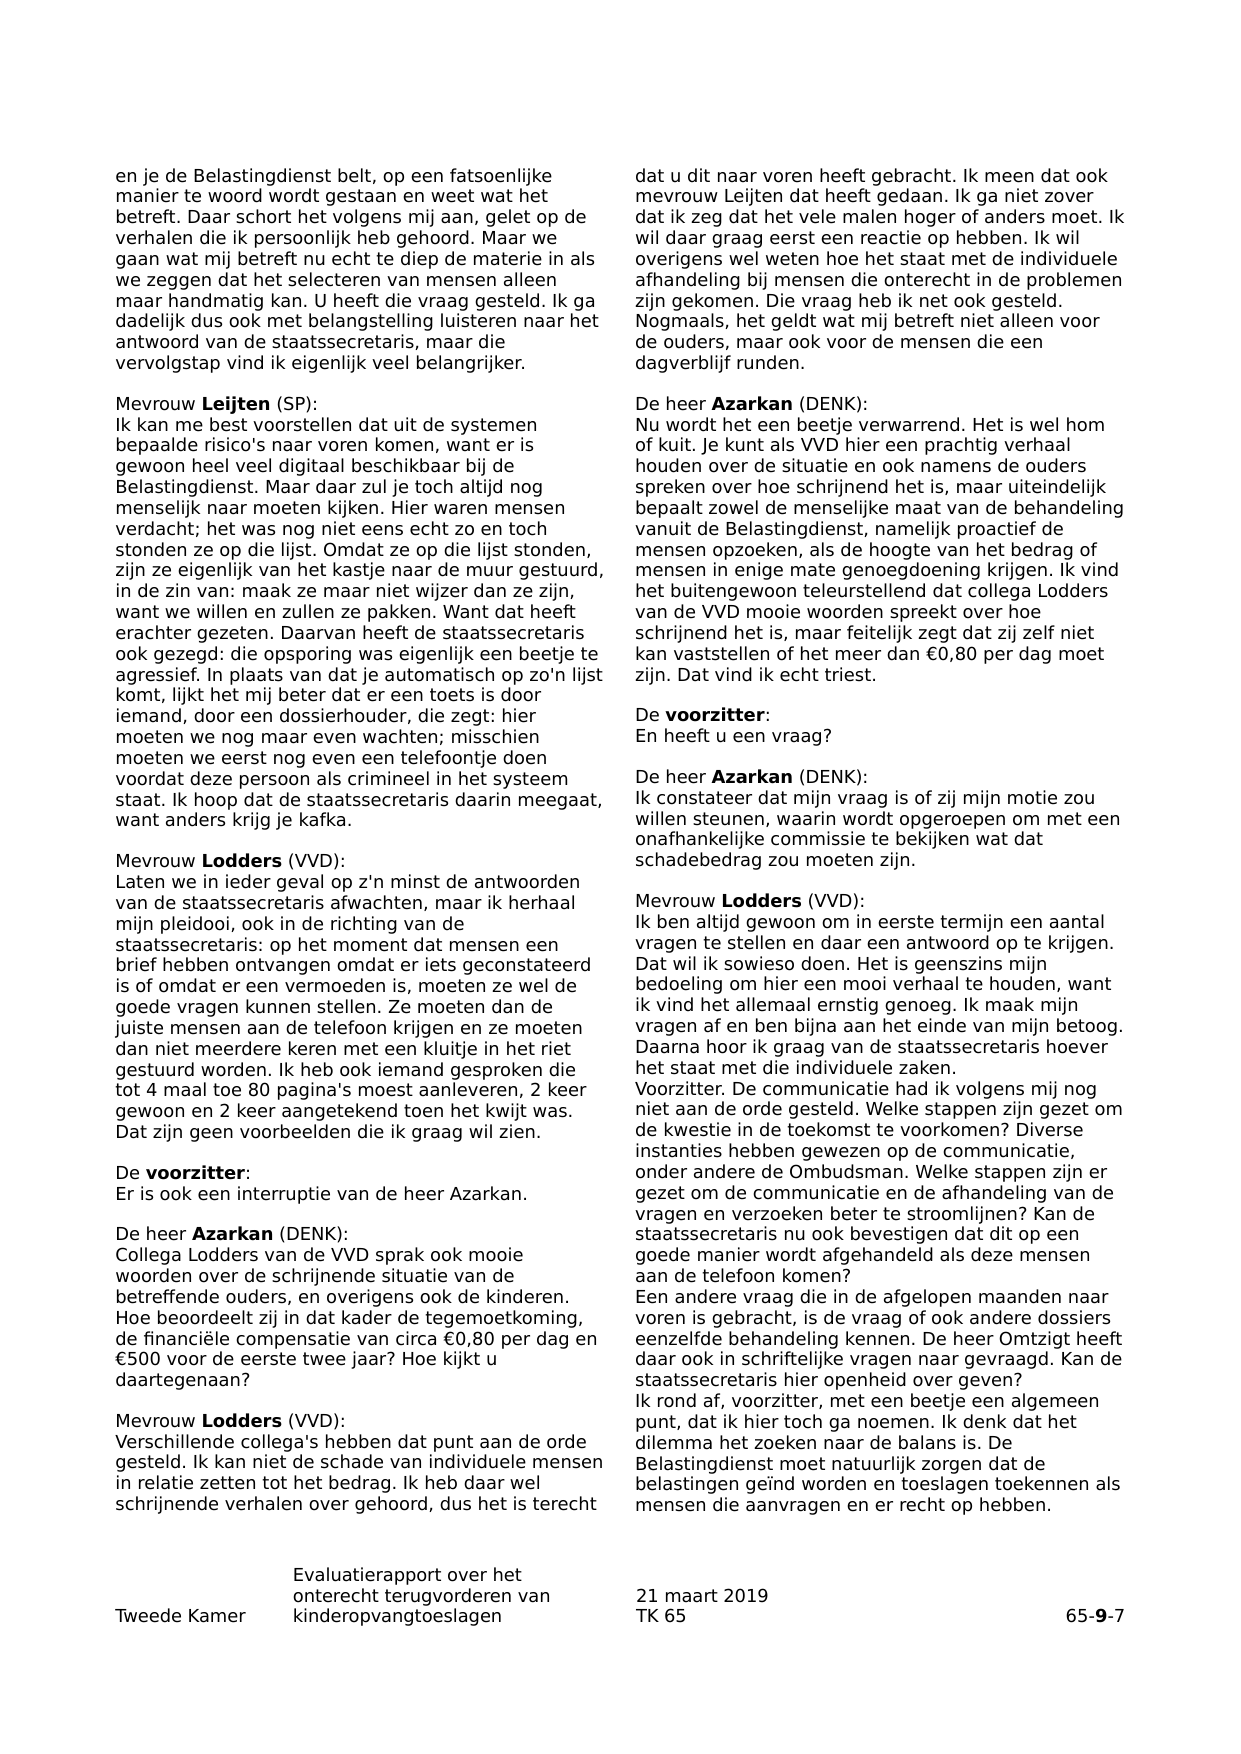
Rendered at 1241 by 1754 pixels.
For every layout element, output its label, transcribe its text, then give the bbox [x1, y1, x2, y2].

text Mevrouw Leijten (SP): [115, 394, 605, 414]
text De heer Azarkan (DENK): [635, 767, 1125, 787]
text Voorzitter. De communicatie had ik volgens mij nog niet aan de orde gesteld. Welke stappen zijn gezet om de kwestie in de toekomst te voorkomen? Diverse instanties hebben gewezen op de communicatie, onder andere de Ombudsman. Welke stappen zijn er gezet om de communicatie en de afhandeling van de vragen en verzoeken beter te stroomlijnen? Kan de staatssecretaris nu ook bevestigen dat dit op een goede manier wordt afgehandeld als deze mensen aan de telefoon komen? [635, 1078, 1125, 1287]
text De voorzitter: [635, 705, 1125, 726]
text Ik ben altijd gewoon om in eerste termijn een aantal vragen te stellen en daar een antwoord op te krijgen. Dat wil ik sowieso doen. Het is geenszins mijn bedoeling om hier een mooi verhaal te houden, want ik vind het allemaal ernstig genoeg. Ik maak mijn vragen af en ben bijna aan het einde van mijn betoog. Daarna hoor ik graag van de staatssecretaris hoever het staat met die individuele zaken. [635, 912, 1125, 1078]
text Ik rond af, voorzitter, met een beetje een algemeen punt, dat ik hier toch ga noemen. Ik denk dat het dilemma het zoeken naar de balans is. De Belastingdienst moet natuurlijk zorgen dat de belastingen geïnd worden en toeslagen toekennen als mensen die aanvragen en er recht op hebben. [635, 1391, 1125, 1516]
text en je de Belastingdienst belt, op een fatsoenlijke manier te woord wordt gestaan en weet wat het betreft. Daar schort het volgens mij aan, gelet op de verhalen die ik persoonlijk heb gehoord. Maar we gaan wat mij betreft nu echt te diep de materie in als we zeggen dat het selecteren van mensen alleen maar handmatig kan. U heeft die vraag gesteld. Ik ga dadelijk dus ook met belangstelling luisteren naar het antwoord van de staatssecretaris, maar die vervolgstap vind ik eigenlijk veel belangrijker. [115, 165, 605, 374]
text Verschillende collega's hebben dat punt aan de orde gesteld. Ik kan niet de schade van individuele mensen in relatie zetten tot het bedrag. Ik heb daar wel schrijnende verhalen over gehoord, dus het is terecht [115, 1431, 605, 1515]
text En heeft u een vraag? [635, 726, 1125, 747]
text Mevrouw Lodders (VVD): [115, 1411, 605, 1431]
text Ik kan me best voorstellen dat uit de systemen bepaalde risico's naar voren komen, want er is gewoon heel veel digitaal beschikbaar bij de Belastingdienst. Maar daar zul je toch altijd nog menselijk naar moeten kijken. Hier waren mensen verdacht; het was nog niet eens echt zo en toch stonden ze op die lijst. Omdat ze op die lijst stonden, zijn ze eigenlijk van het kastje naar de muur gestuurd, in de zin van: maak ze maar niet wijzer dan ze zijn, want we willen en zullen ze pakken. Want dat heeft erachter gezeten. Daarvan heeft de staatssecretaris ook gezegd: die opsporing was eigenlijk een beetje te agressief. In plaats van dat je automatisch op zo'n lijst komt, lijkt het mij beter dat er een toets is door iemand, door een dossierhouder, die zegt: hier moeten we nog maar even wachten; misschien moeten we eerst nog even een telefoontje doen voordat deze persoon als crimineel in het systeem staat. Ik hoop dat de staatssecretaris daarin meegaat, want anders krijg je kafka. [115, 414, 605, 831]
text Nu wordt het een beetje verwarrend. Het is wel hom of kuit. Je kunt als VVD hier een prachtig verhaal houden over de situatie en ook namens de ouders spreken over hoe schrijnend het is, maar uiteindelijk bepaalt zowel de menselijke maat van de behandeling vanuit de Belastingdienst, namelijk proactief de mensen opzoeken, als de hoogte van het bedrag of mensen in enige mate genoegdoening krijgen. Ik vind het buitengewoon teleurstellend dat collega Lodders van de VVD mooie woorden spreekt over hoe schrijnend het is, maar feitelijk zegt dat zij zelf niet kan vaststellen of het meer dan €0,80 per dag moet zijn. Dat vind ik echt triest. [635, 414, 1125, 685]
text Er is ook een interruptie van de heer Azarkan. [115, 1183, 605, 1204]
text Een andere vraag die in de afgelopen maanden naar voren is gebracht, is de vraag of ook andere dossiers eenzelfde behandeling kennen. De heer Omtzigt heeft daar ook in schriftelijke vragen naar gevraagd. Kan de staatssecretaris hier openheid over geven? [635, 1287, 1125, 1391]
text De heer Azarkan (DENK): [635, 394, 1125, 414]
text Mevrouw Lodders (VVD): [635, 891, 1125, 912]
text dat u dit naar voren heeft gebracht. Ik meen dat ook mevrouw Leijten dat heeft gedaan. Ik ga niet zover dat ik zeg dat het vele malen hoger of anders moet. Ik wil daar graag eerst een reactie op hebben. Ik wil overigens wel weten hoe het staat met de individuele afhandeling bij mensen die onterecht in de problemen zijn gekomen. Die vraag heb ik net ook gesteld. Nogmaals, het geldt wat mij betreft niet alleen voor de ouders, maar ook voor de mensen die een dagverblijf runden. [635, 165, 1125, 374]
text Collega Lodders van de VVD sprak ook mooie woorden over de schrijnende situatie van de betreffende ouders, en overigens ook de kinderen. Hoe beoordeelt zij in dat kader de tegemoetkoming, de financiële compensatie van circa €0,80 per dag en €500 voor de eerste twee jaar? Hoe kijkt u daartegenaan? [115, 1245, 605, 1391]
text De voorzitter: [115, 1163, 605, 1183]
text Laten we in ieder geval op z'n minst de antwoorden van de staatssecretaris afwachten, maar ik herhaal mijn pleidooi, ook in de richting van de staatssecretaris: op het moment dat mensen een brief hebben ontvangen omdat er iets geconstateerd is of omdat er een vermoeden is, moeten ze wel de goede vragen kunnen stellen. Ze moeten dan de juiste mensen aan de telefoon krijgen en ze moeten dan niet meerdere keren met een kluitje in het riet gestuurd worden. Ik heb ook iemand gesproken die tot 4 maal toe 80 pagina's moest aanleveren, 2 keer gewoon en 2 keer aangetekend toen het kwijt was. Dat zijn geen voorbeelden die ik graag wil zien. [115, 872, 605, 1143]
text Mevrouw Lodders (VVD): [115, 851, 605, 872]
text De heer Azarkan (DENK): [115, 1224, 605, 1245]
text Ik constateer dat mijn vraag is of zij mijn motie zou willen steunen, waarin wordt opgeroepen om met een onafhankelijke commissie te bekijken wat dat schadebedrag zou moeten zijn. [635, 787, 1125, 871]
